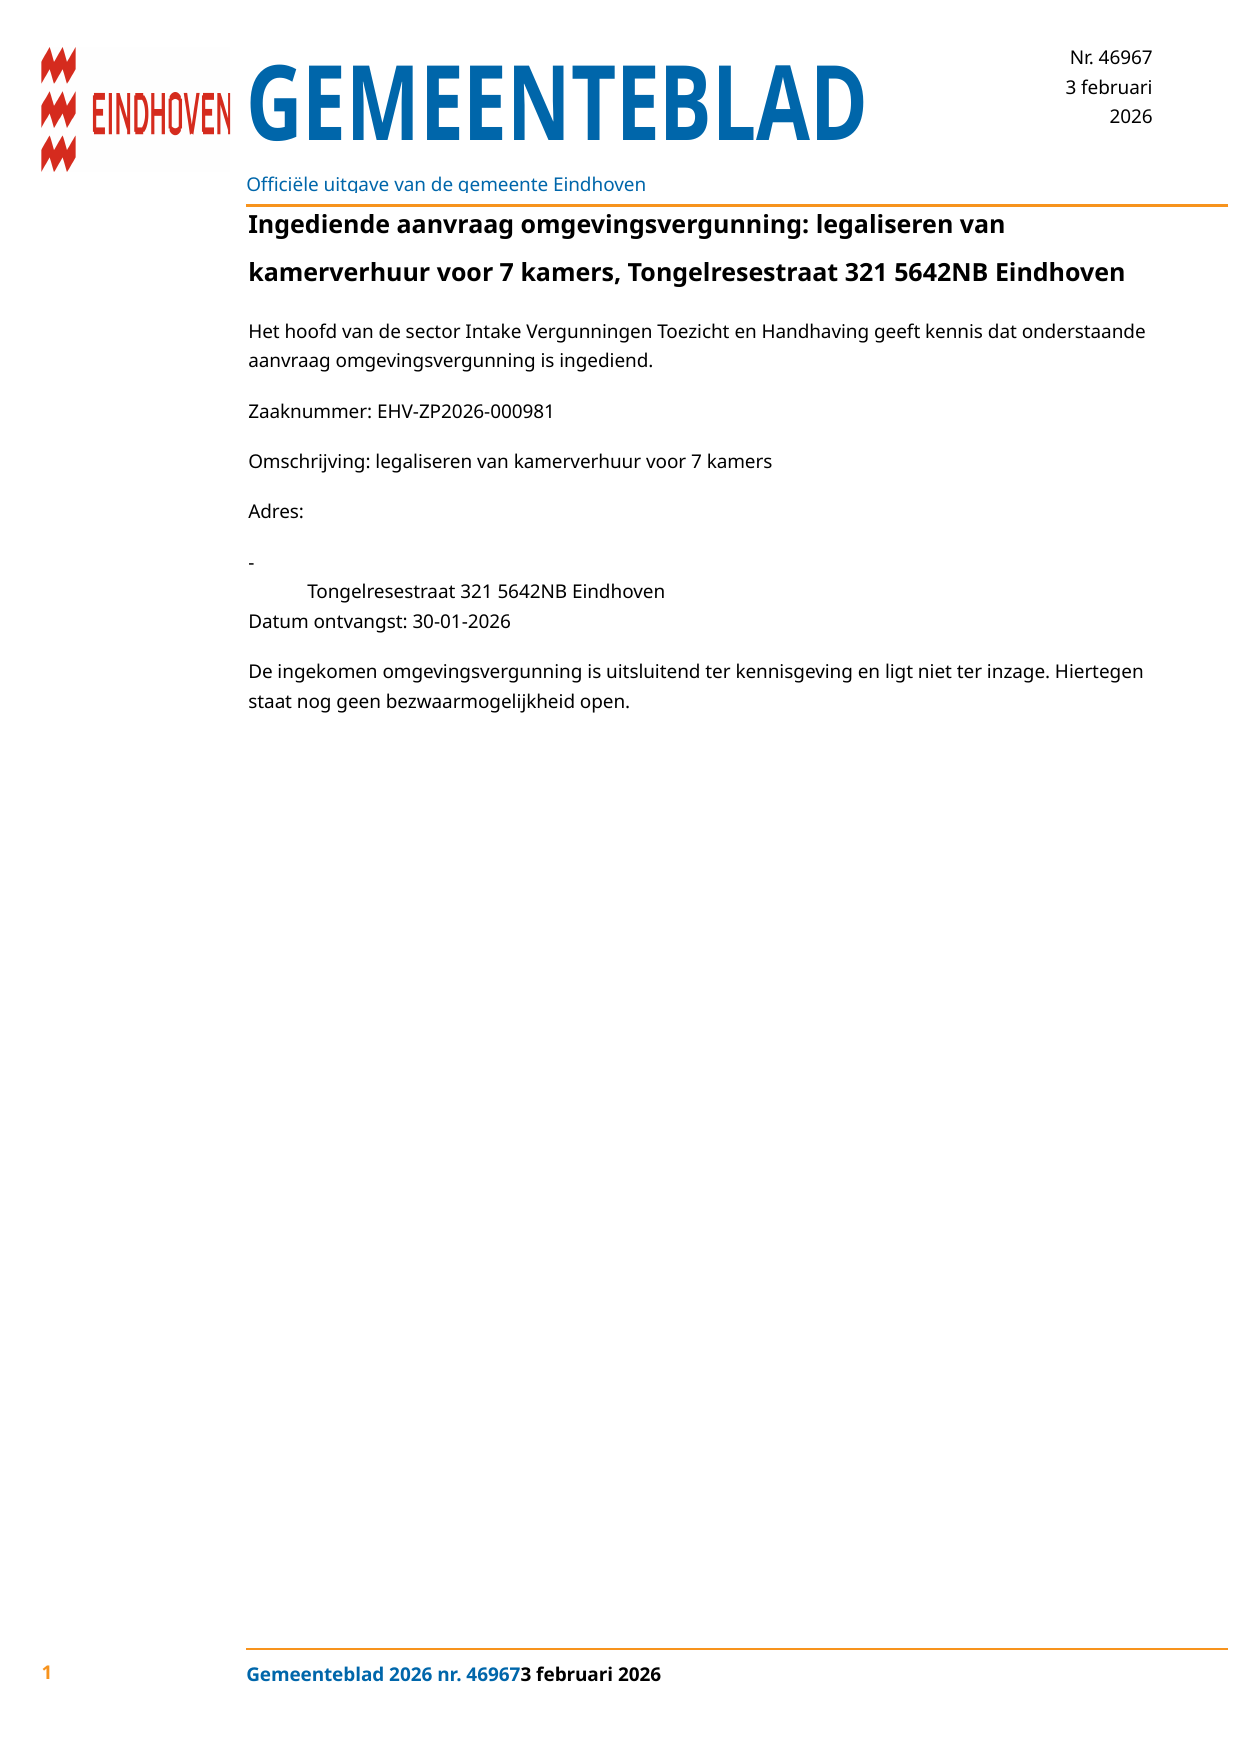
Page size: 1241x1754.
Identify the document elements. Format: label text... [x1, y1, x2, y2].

list Tongelresestraat 321 5642NB Eindhoven [248, 579, 1152, 604]
text De ingekomen omgevingsvergunning is uitsluitend ter kennisgeving en ligt niet ter inzage. Hiertegen staat nog geen bezwaarmogelijkheid open. [248, 659, 1152, 714]
text Zaaknummer: EHV-ZP2026-000981 [248, 398, 1152, 424]
text Het hoofd van de sector Intake Vergunningen Toezicht en Handhaving geeft kennis dat onderstaande aanvraag omgevingsvergunning is ingediend. [248, 318, 1152, 373]
text Ingediende aanvraag omgevingsvergunning: legaliseren van kamerverhuur voor 7 kamers, Tongelresestraat 321 5642NB Eindhoven [248, 207, 1152, 288]
picture [41, 47, 231, 172]
text Datum ontvangst: 30-01-2026 [248, 608, 1152, 634]
text Omschrijving: legaliseren van kamerverhuur voor 7 kamers [248, 448, 1152, 474]
text Adres: [248, 499, 1152, 524]
